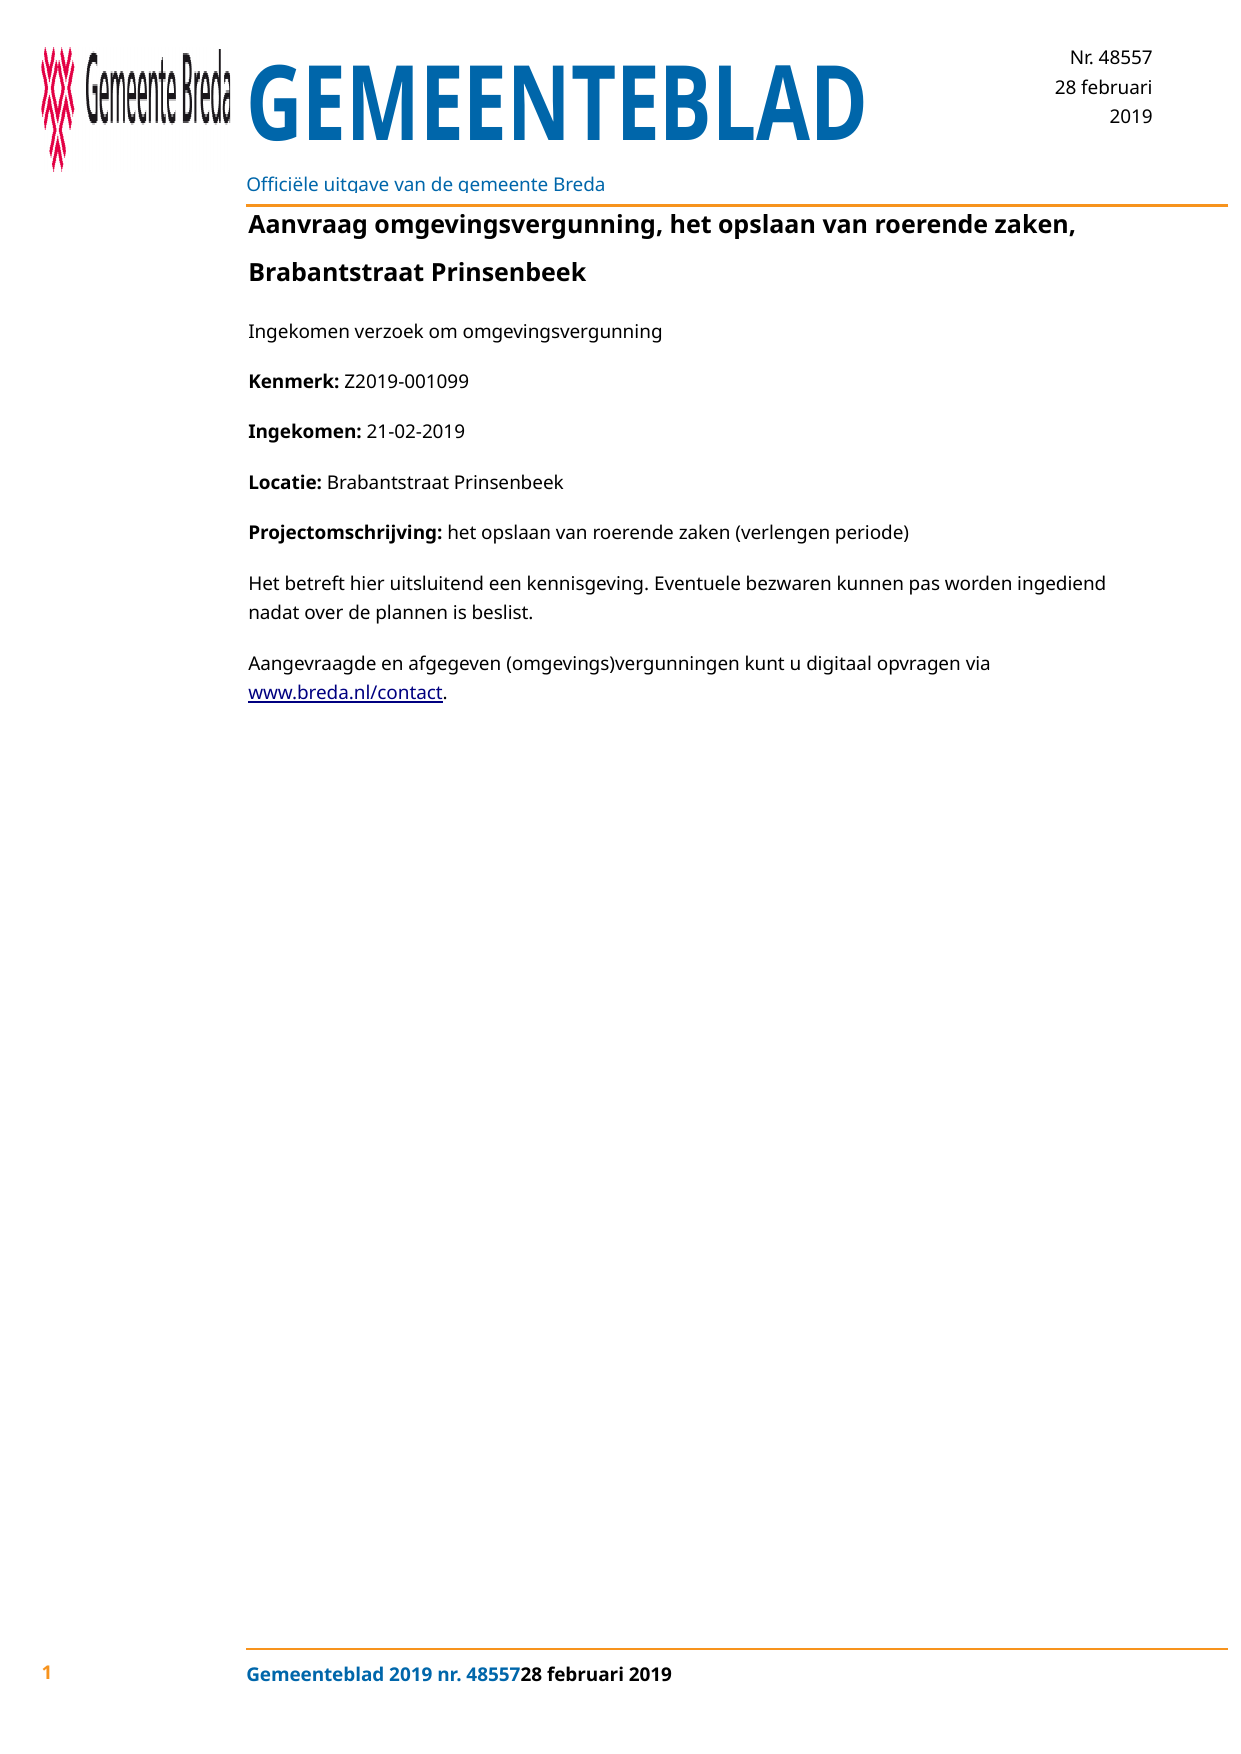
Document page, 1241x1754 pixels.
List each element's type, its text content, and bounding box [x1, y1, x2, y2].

text Ingekomen: 21-02-2019 [248, 419, 1152, 444]
text Locatie: Brabantstraat Prinsenbeek [248, 469, 1152, 495]
text Het betreft hier uitsluitend een kennisgeving. Eventuele bezwaren kunnen pas worden ingediend nadat over de plannen is beslist. [248, 570, 1152, 625]
text Aangevraagde en afgegeven (omgevings)vergunningen kunt u digitaal opvragen via www.breda.nl/contact. [248, 650, 1152, 705]
text Kenmerk: Z2019-001099 [248, 368, 1152, 394]
picture [41, 47, 231, 172]
text Aanvraag omgevingsvergunning, het opslaan van roerende zaken, Brabantstraat Prinsenbeek [248, 207, 1152, 288]
text Projectomschrijving: het opslaan van roerende zaken (verlengen periode) [248, 519, 1152, 545]
text Ingekomen verzoek om omgevingsvergunning [248, 318, 1152, 344]
